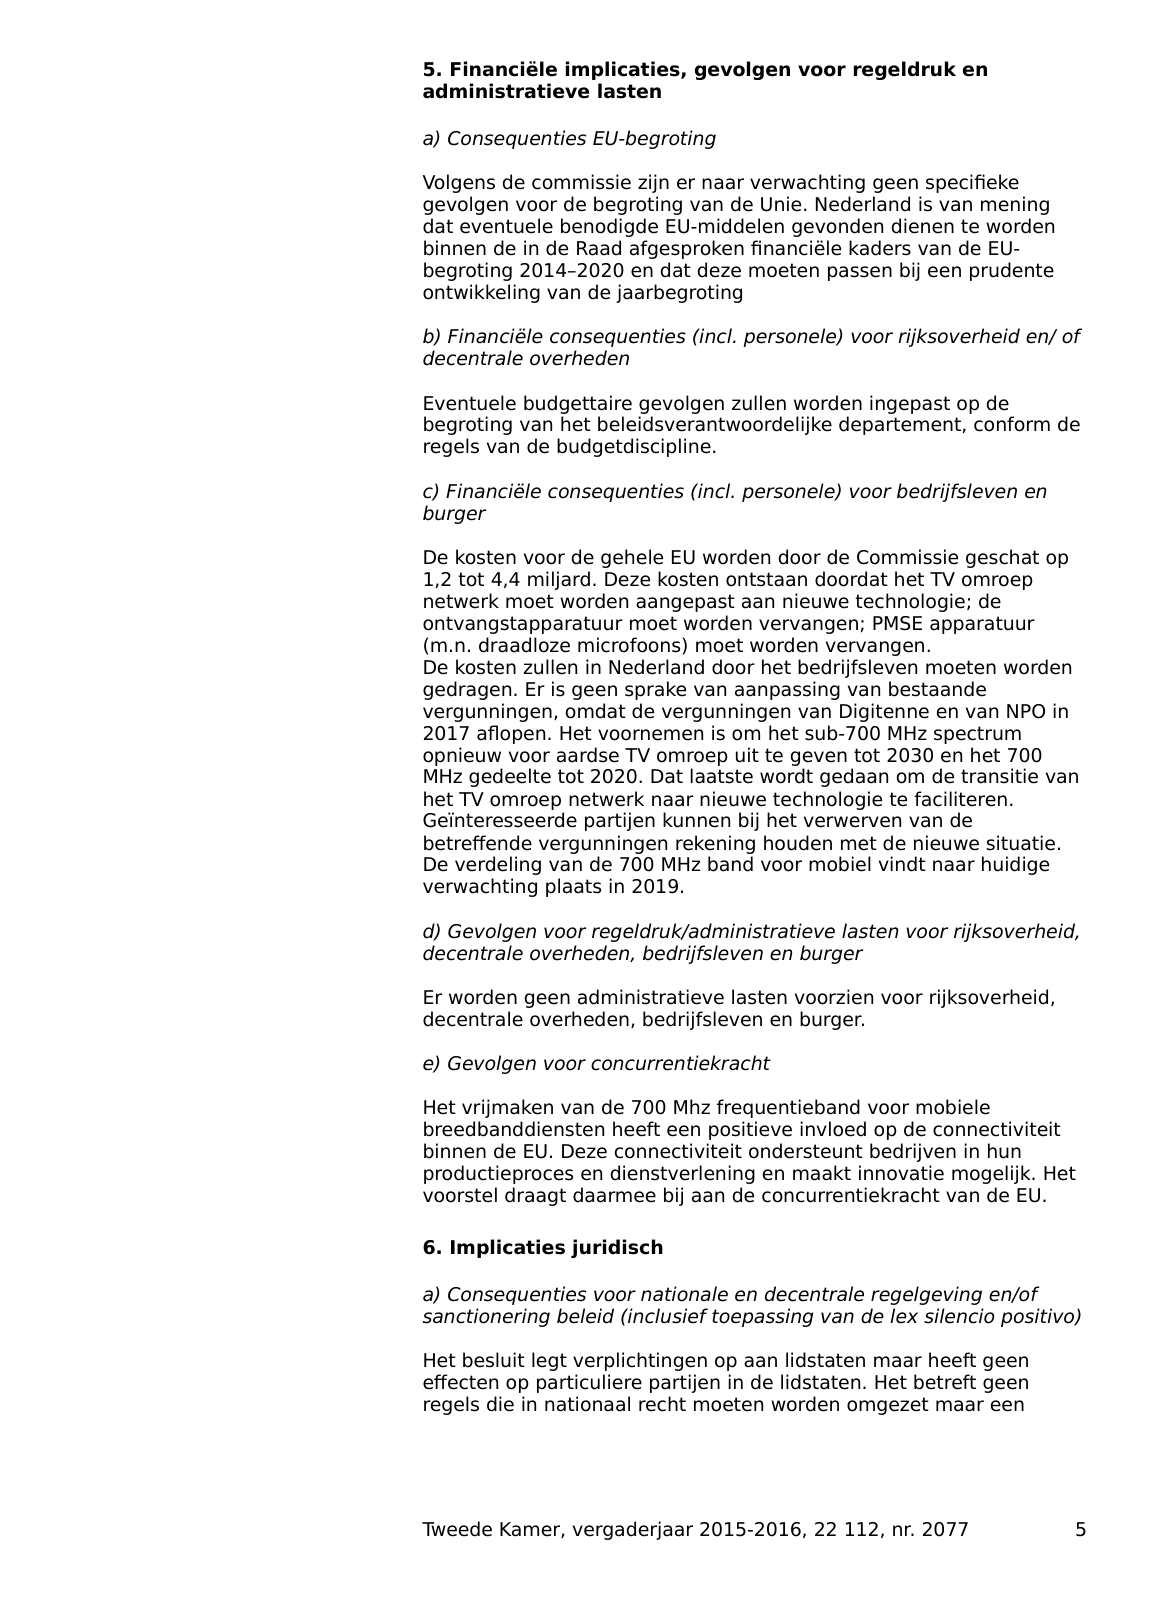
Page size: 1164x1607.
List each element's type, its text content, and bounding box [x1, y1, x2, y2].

text Er worden geen administratieve lasten voorzien voor rijksoverheid, decentrale overheden, bedrijfsleven en burger. [422, 987, 1087, 1031]
subtitle 6. Implicaties juridisch [422, 1237, 1087, 1259]
text Het besluit legt verplichtingen op aan lidstaten maar heeft geen effecten op particuliere partijen in de lidstaten. Het betreft geen regels die in nationaal recht moeten worden omgezet maar een [422, 1350, 1087, 1416]
subtitle c) Financiële consequenties (incl. personele) voor bedrijfsleven en burger [422, 481, 1087, 524]
text Het vrijmaken van de 700 Mhz frequentieband voor mobiele breedbanddiensten heeft een positieve invloed op de connectiviteit binnen de EU. Deze connectiviteit ondersteunt bedrijven in hun productieproces en dienstverlening en maakt innovatie mogelijk. Het voorstel draagt daarmee bij aan de concurrentiekracht van de EU. [422, 1097, 1087, 1207]
subtitle d) Gevolgen voor regeldruk/administratieve lasten voor rijksoverheid, decentrale overheden, bedrijfsleven en burger [422, 921, 1087, 964]
text De kosten zullen in Nederland door het bedrijfsleven moeten worden gedragen. Er is geen sprake van aanpassing van bestaande vergunningen, omdat de vergunningen van Digitenne en van NPO in 2017 aflopen. Het voornemen is om het sub-700 MHz spectrum opnieuw voor aardse TV omroep uit te geven tot 2030 en het 700 MHz gedeelte tot 2020. Dat laatste wordt gedaan om de transitie van het TV omroep netwerk naar nieuwe technologie te faciliteren. Geïnteresseerde partijen kunnen bij het verwerven van de betreffende vergunningen rekening houden met de nieuwe situatie. De verdeling van de 700 MHz band voor mobiel vindt naar huidige verwachting plaats in 2019. [422, 657, 1087, 898]
text De kosten voor de gehele EU worden door de Commissie geschat op 1,2 tot 4,4 miljard. Deze kosten ontstaan doordat het TV omroep netwerk moet worden aangepast aan nieuwe technologie; de ontvangstapparatuur moet worden vervangen; PMSE apparatuur (m.n. draadloze microfoons) moet worden vervangen. [422, 547, 1087, 657]
subtitle b) Financiële consequenties (incl. personele) voor rijksoverheid en/ of decentrale overheden [422, 326, 1087, 370]
subtitle 5. Financiële implicaties, gevolgen voor regeldruk en administratieve lasten [422, 59, 1087, 103]
subtitle e) Gevolgen voor concurrentiekracht [422, 1053, 1087, 1075]
subtitle a) Consequenties EU-begroting [422, 128, 1087, 150]
subtitle a) Consequenties voor nationale en decentrale regelgeving en/of sanctionering beleid (inclusief toepassing van de lex silencio positivo) [422, 1284, 1087, 1328]
text Volgens de commissie zijn er naar verwachting geen specifieke gevolgen voor de begroting van de Unie. Nederland is van mening dat eventuele benodigde EU-middelen gevonden dienen te worden binnen de in de Raad afgesproken financiële kaders van de EU-begroting 2014–2020 en dat deze moeten passen bij een prudente ontwikkeling van de jaarbegroting [422, 172, 1087, 304]
text Eventuele budgettaire gevolgen zullen worden ingepast op de begroting van het beleidsverantwoordelijke departement, conform de regels van de budgetdiscipline. [422, 392, 1087, 458]
